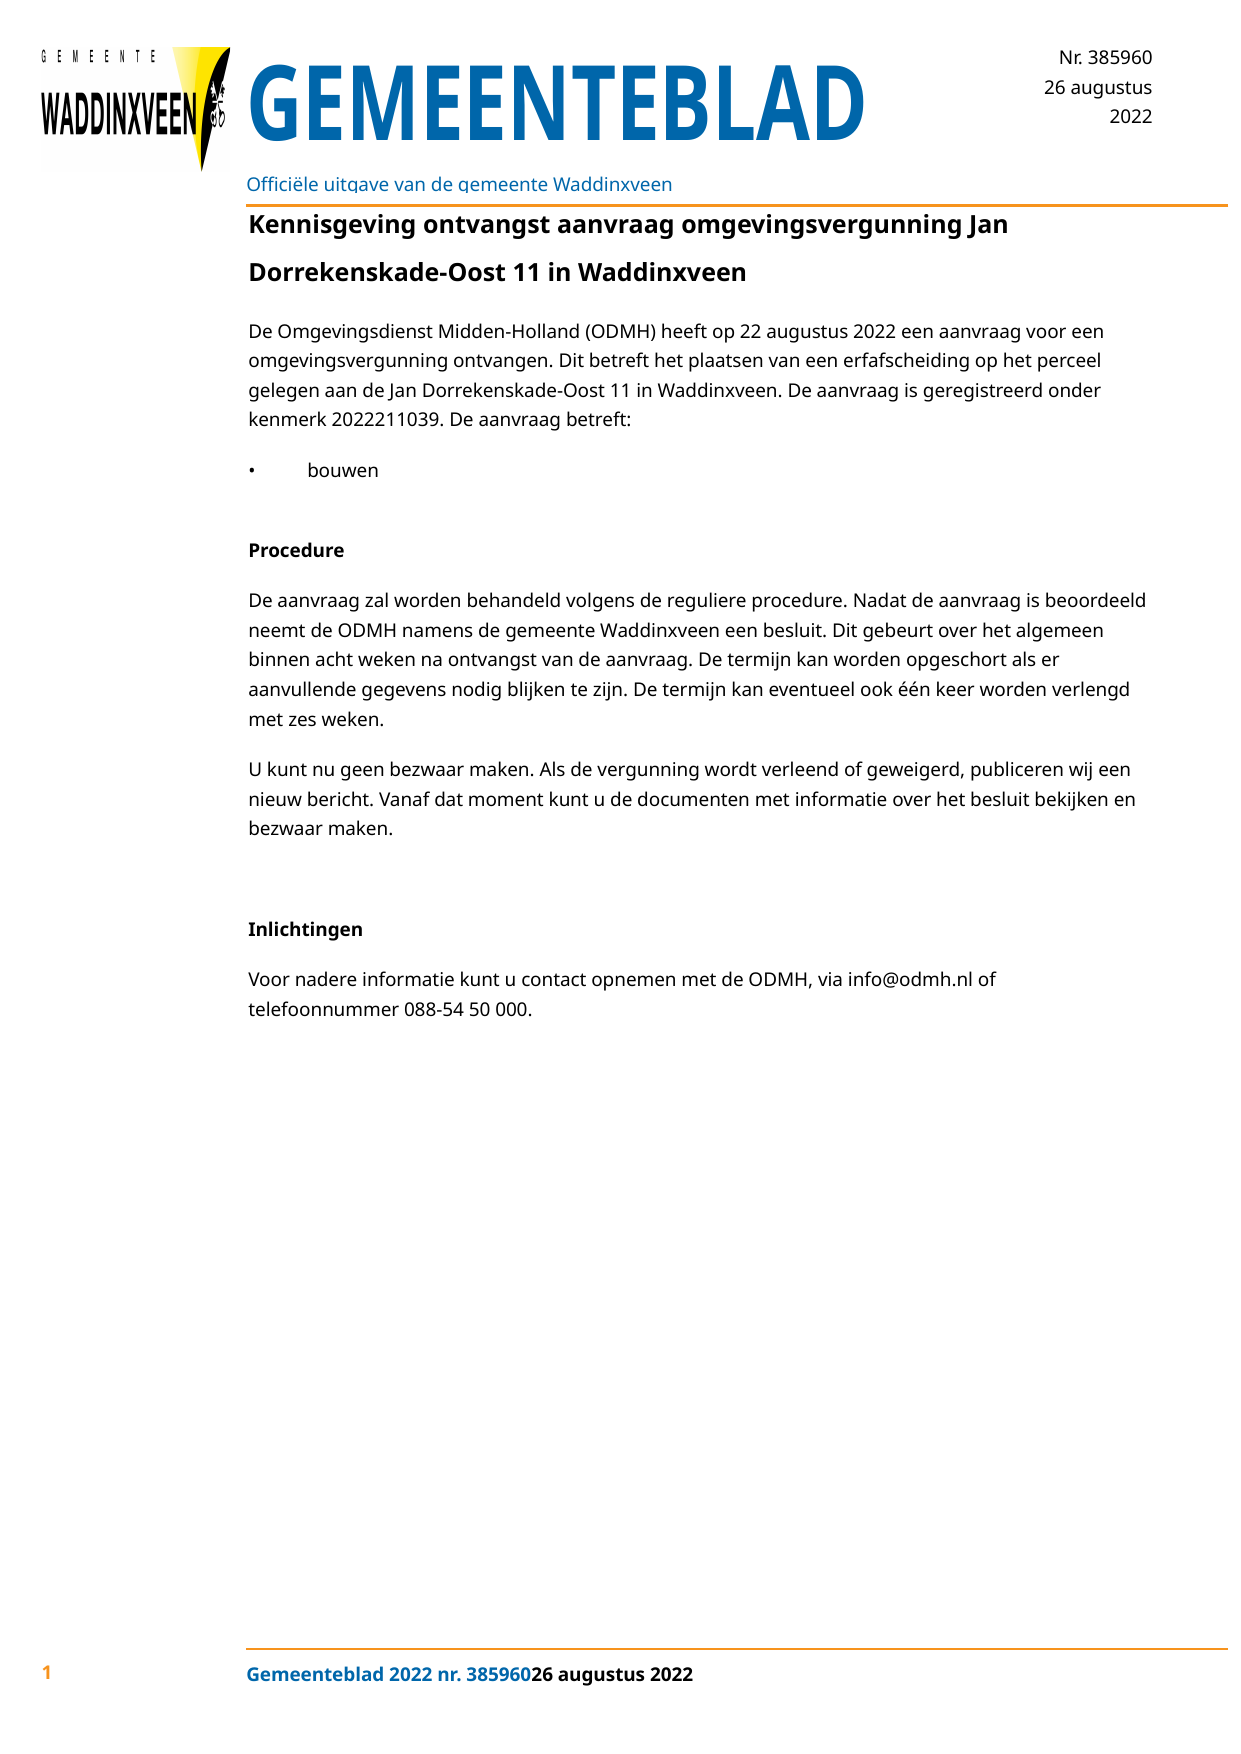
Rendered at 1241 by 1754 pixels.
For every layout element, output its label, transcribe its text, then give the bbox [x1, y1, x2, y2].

text Voor nadere informatie kunt u contact opnemen met de ODMH, via info@odmh.nl of telefoonnummer 088-54 50 000. [248, 967, 1152, 1022]
text Inlichtingen [248, 916, 1152, 942]
text De aanvraag zal worden behandeld volgens de reguliere procedure. Nadat de aanvraag is beoordeeld neemt de ODMH namens de gemeente Waddinxveen een besluit. Dit gebeurt over het algemeen binnen acht weken na ontvangst van de aanvraag. De termijn kan worden opgeschort als er aanvullende gegevens nodig blijken te zijn. De termijn kan eventueel ook één keer worden verlengd met zes weken. [248, 587, 1152, 732]
text Kennisgeving ontvangst aanvraag omgevingsvergunning Jan Dorrekenskade-Oost 11 in Waddinxveen [248, 207, 1152, 288]
picture [41, 47, 231, 172]
text U kunt nu geen bezwaar maken. Als de vergunning wordt verleend of geweigerd, publiceren wij een nieuw bericht. Vanaf dat moment kunt u de documenten met informatie over het besluit bekijken en bezwaar maken. [248, 756, 1152, 841]
text Procedure [248, 537, 1152, 563]
list bouwen [248, 457, 1152, 483]
text De Omgevingsdienst Midden-Holland (ODMH) heeft op 22 augustus 2022 een aanvraag voor een omgevingsvergunning ontvangen. Dit betreft het plaatsen van een erfafscheiding op het perceel gelegen aan de Jan Dorrekenskade-Oost 11 in Waddinxveen. De aanvraag is geregistreerd onder kenmerk 2022211039. De aanvraag betreft: [248, 318, 1152, 432]
